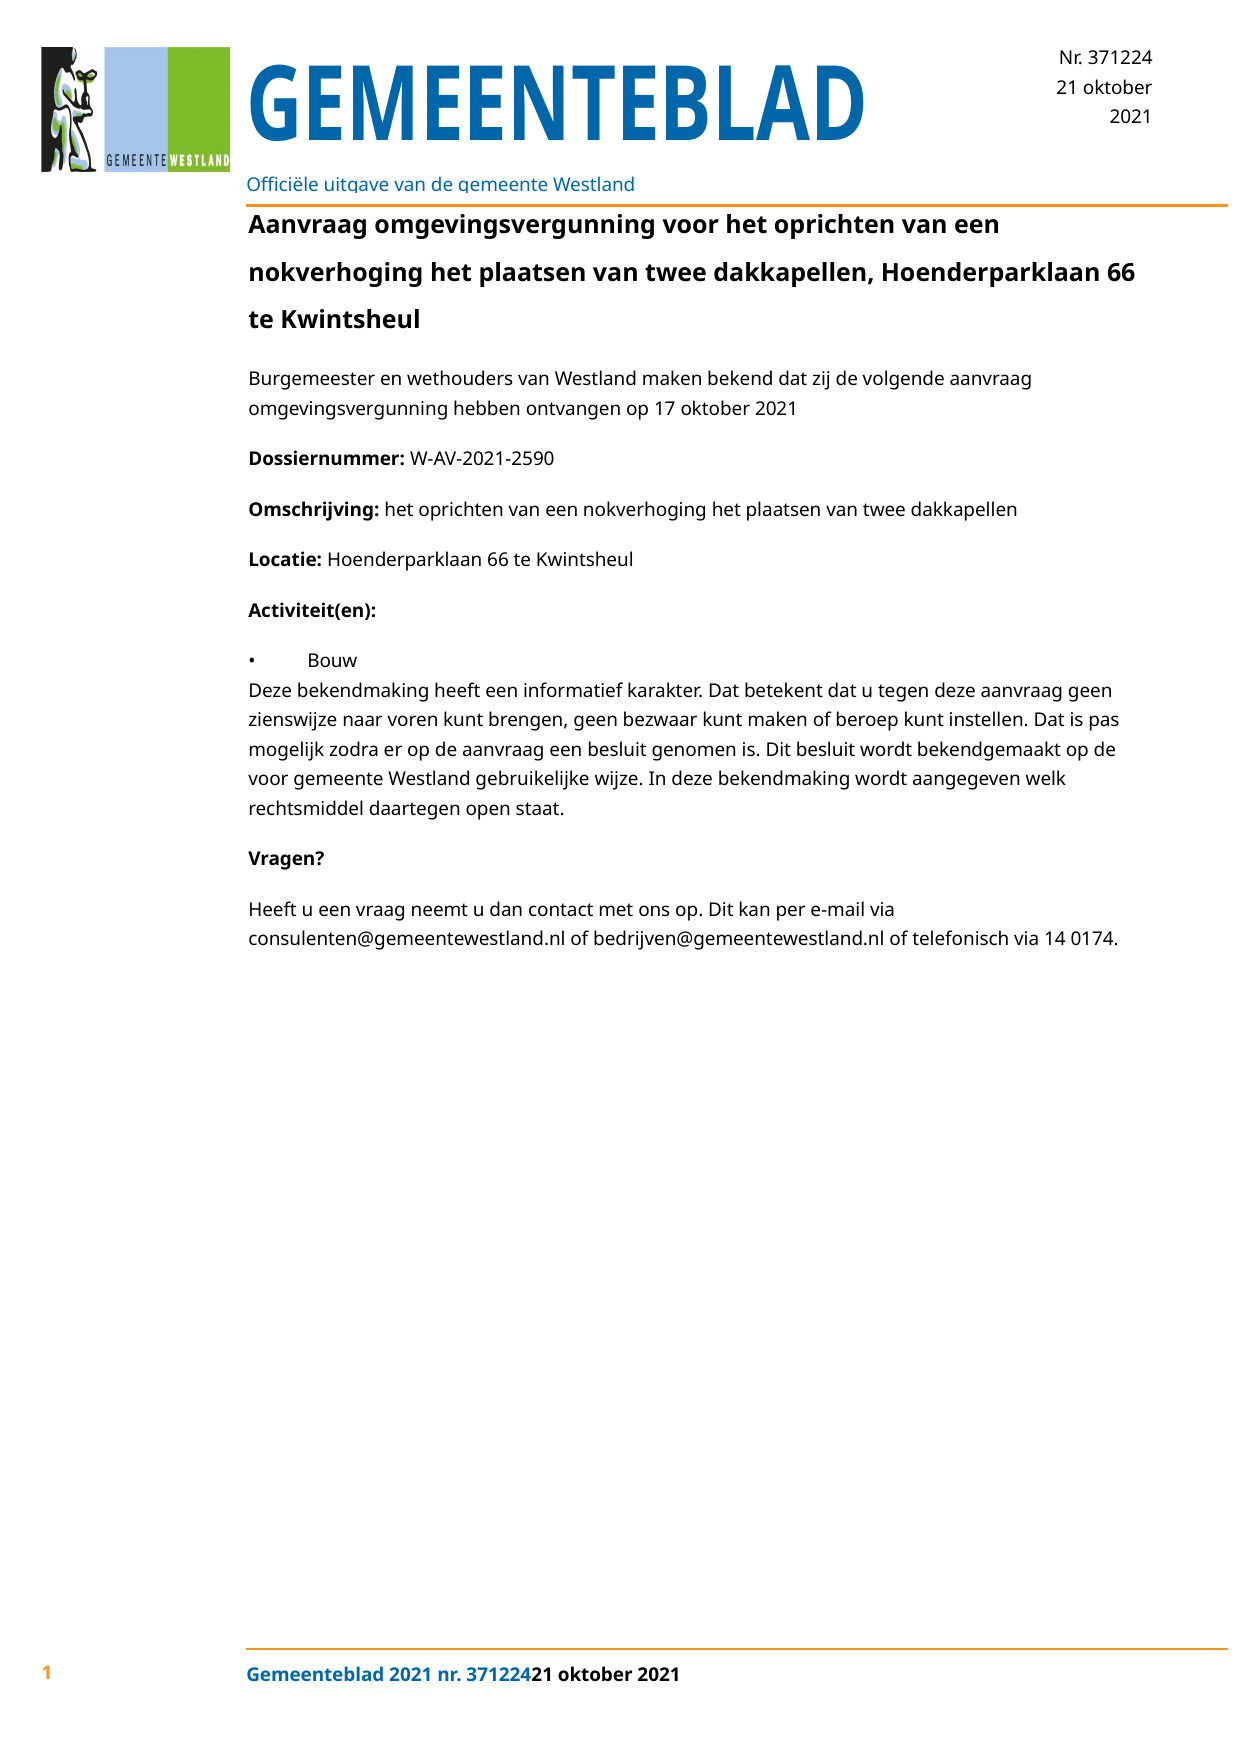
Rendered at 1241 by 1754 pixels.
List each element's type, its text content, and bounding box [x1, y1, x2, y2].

text Heeft u een vraag neemt u dan contact met ons op. Dit kan per e-mail via consulenten@gemeentewestland.nl of bedrijven@gemeentewestland.nl of telefonisch via 14 0174. [248, 896, 1152, 951]
text Locatie: Hoenderparklaan 66 te Kwintsheul [248, 546, 1152, 572]
text Omschrijving: het oprichten van een nokverhoging het plaatsen van twee dakkapellen [248, 496, 1152, 522]
picture [41, 47, 231, 172]
text Activiteit(en): [248, 597, 1152, 622]
text Deze bekendmaking heeft een informatief karakter. Dat betekent dat u tegen deze aanvraag geen zienswijze naar voren kunt brengen, geen bezwaar kunt maken of beroep kunt instellen. Dat is pas mogelijk zodra er op de aanvraag een besluit genomen is. Dit besluit wordt bekendgemaakt op de voor gemeente Westland gebruikelijke wijze. In deze bekendmaking wordt aangegeven welk rechtsmiddel daartegen open staat. [248, 677, 1152, 821]
text Burgemeester en wethouders van Westland maken bekend dat zij de volgende aanvraag omgevingsvergunning hebben ontvangen op 17 oktober 2021 [248, 366, 1152, 421]
list Bouw [248, 647, 1152, 673]
text Dossiernummer: W-AV-2021-2590 [248, 446, 1152, 471]
text Aanvraag omgevingsvergunning voor het oprichten van een nokverhoging het plaatsen van twee dakkapellen, Hoenderparklaan 66 te Kwintsheul [248, 207, 1152, 336]
text Vragen? [248, 846, 1152, 871]
